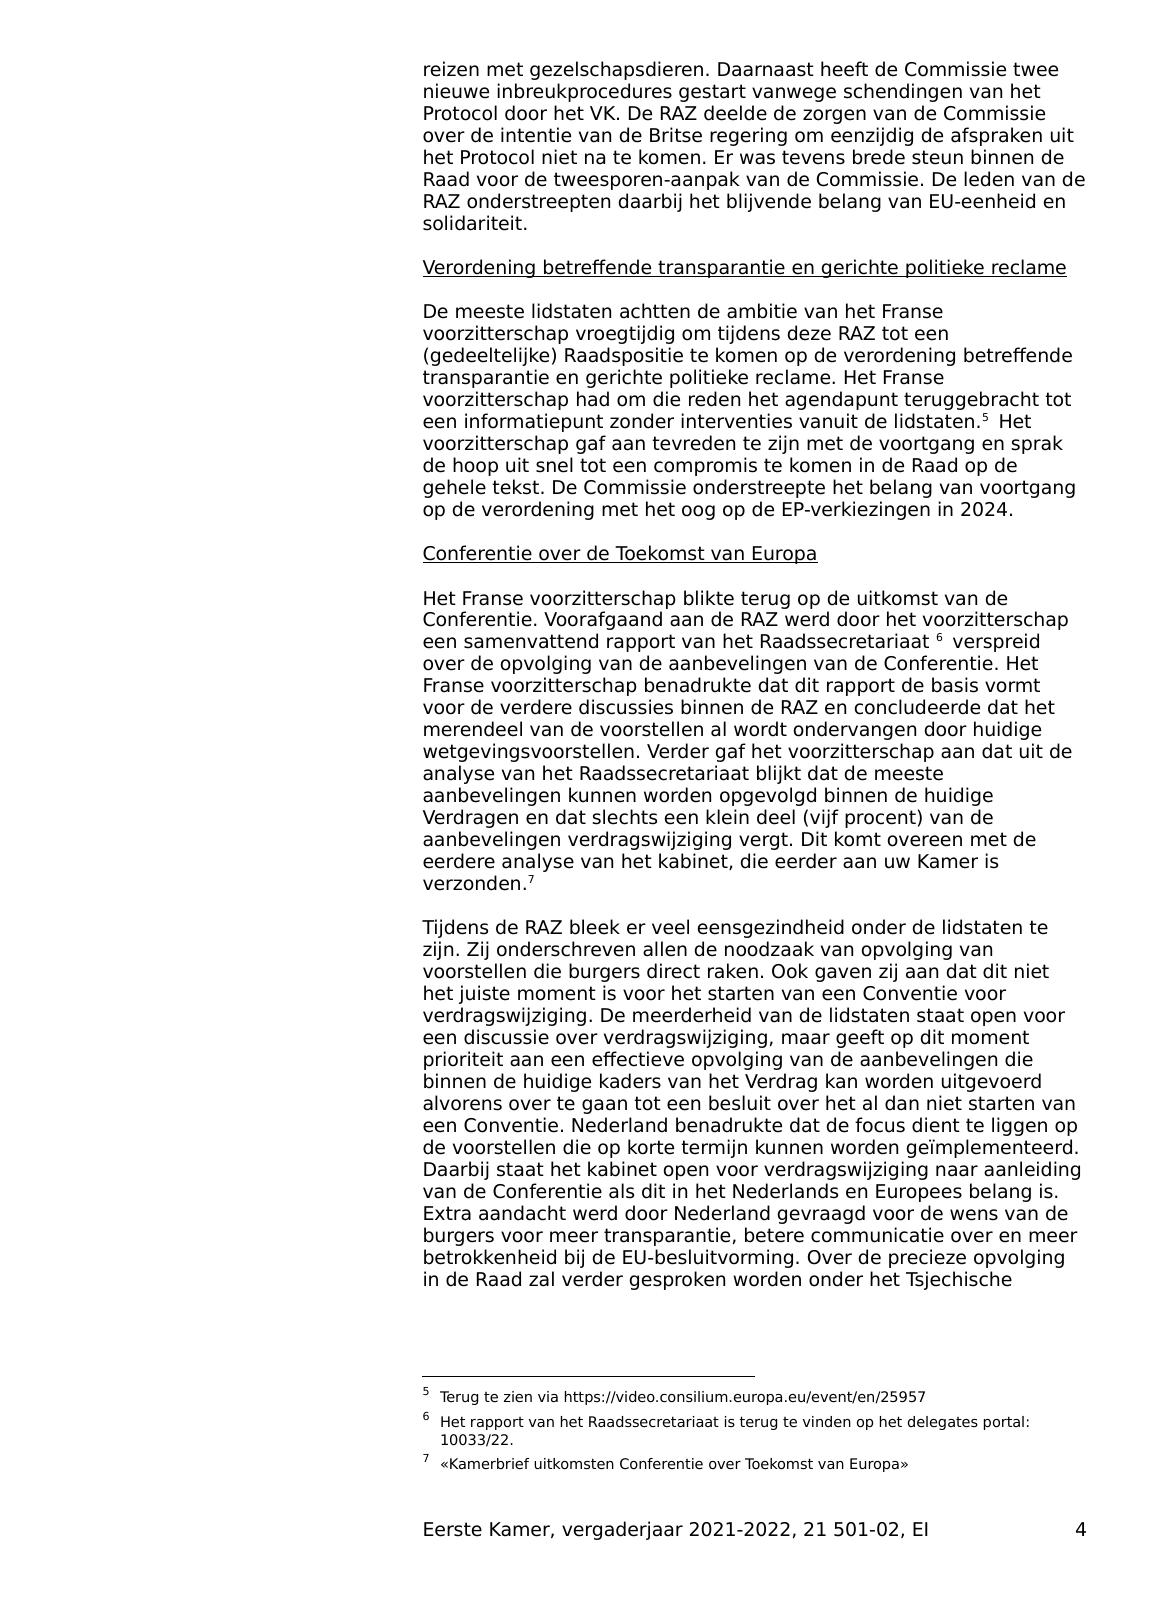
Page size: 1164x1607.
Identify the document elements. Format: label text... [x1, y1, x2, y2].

subtitle Verordening betreffende transparantie en gerichte politieke reclame [422, 257, 1087, 279]
text Het Franse voorzitterschap blikte terug op de uitkomst van de Conferentie. Voorafgaand aan de RAZ werd door het voorzitterschap een samenvattend rapport van het Raadssecretariaat verspreid over de opvolging van de aanbevelingen van de Conferentie. Het Franse voorzitterschap benadrukte dat dit rapport de basis vormt voor de verdere discussies binnen de RAZ en concludeerde dat het merendeel van de voorstellen al wordt ondervangen door huidige wetgevingsvoorstellen. Verder gaf het voorzitterschap aan dat uit de analyse van het Raadssecretariaat blijkt dat de meeste aanbevelingen kunnen worden opgevolgd binnen de huidige Verdragen en dat slechts een klein deel (vijf procent) van de aanbevelingen verdragswijziging vergt. Dit komt overeen met de eerdere analyse van het kabinet, die eerder aan uw Kamer is verzonden. [422, 587, 1087, 895]
text «Kamerbrief uitkomsten Conferentie over Toekomst van Europa» [422, 1452, 1087, 1474]
text Tijdens de RAZ bleek er veel eensgezindheid onder de lidstaten te zijn. Zij onderschreven allen de noodzaak van opvolging van voorstellen die burgers direct raken. Ook gaven zij aan dat dit niet het juiste moment is voor het starten van een Conventie voor verdragswijziging. De meerderheid van de lidstaten staat open voor een discussie over verdragswijziging, maar geeft op dit moment prioriteit aan een effectieve opvolging van de aanbevelingen die binnen de huidige kaders van het Verdrag kan worden uitgevoerd alvorens over te gaan tot een besluit over het al dan niet starten van een Conventie. Nederland benadrukte dat de focus dient te liggen op de voorstellen die op korte termijn kunnen worden geïmplementeerd. Daarbij staat het kabinet open voor verdragswijziging naar aanleiding van de Conferentie als dit in het Nederlands en Europees belang is. Extra aandacht werd door Nederland gevraagd voor de wens van de burgers voor meer transparantie, betere communicatie over en meer betrokkenheid bij de EU-besluitvorming. Over de precieze opvolging in de Raad zal verder gesproken worden onder het Tsjechische [422, 917, 1087, 1291]
subtitle Conferentie over de Toekomst van Europa [422, 543, 1087, 565]
text De meeste lidstaten achtten de ambitie van het Franse voorzitterschap vroegtijdig om tijdens deze RAZ tot een (gedeeltelijke) Raadspositie te komen op de verordening betreffende transparantie en gerichte politieke reclame. Het Franse voorzitterschap had om die reden het agendapunt teruggebracht tot een informatiepunt zonder interventies vanuit de lidstaten. Het voorzitterschap gaf aan tevreden te zijn met de voortgang en sprak de hoop uit snel tot een compromis te komen in de Raad op de gehele tekst. De Commissie onderstreepte het belang van voortgang op de verordening met het oog op de EP-verkiezingen in 2024. [422, 301, 1087, 521]
text Terug te zien via https://video.consilium.europa.eu/event/en/25957 [422, 1385, 1087, 1407]
text reizen met gezelschapsdieren. Daarnaast heeft de Commissie twee nieuwe inbreukprocedures gestart vanwege schendingen van het Protocol door het VK. De RAZ deelde de zorgen van de Commissie over de intentie van de Britse regering om eenzijdig de afspraken uit het Protocol niet na te komen. Er was tevens brede steun binnen de Raad voor de tweesporen-aanpak van de Commissie. De leden van de RAZ onderstreepten daarbij het blijvende belang van EU-eenheid en solidariteit. [422, 59, 1087, 235]
text Het rapport van het Raadssecretariaat is terug te vinden op het delegates portal: 10033/22. [422, 1410, 1087, 1449]
